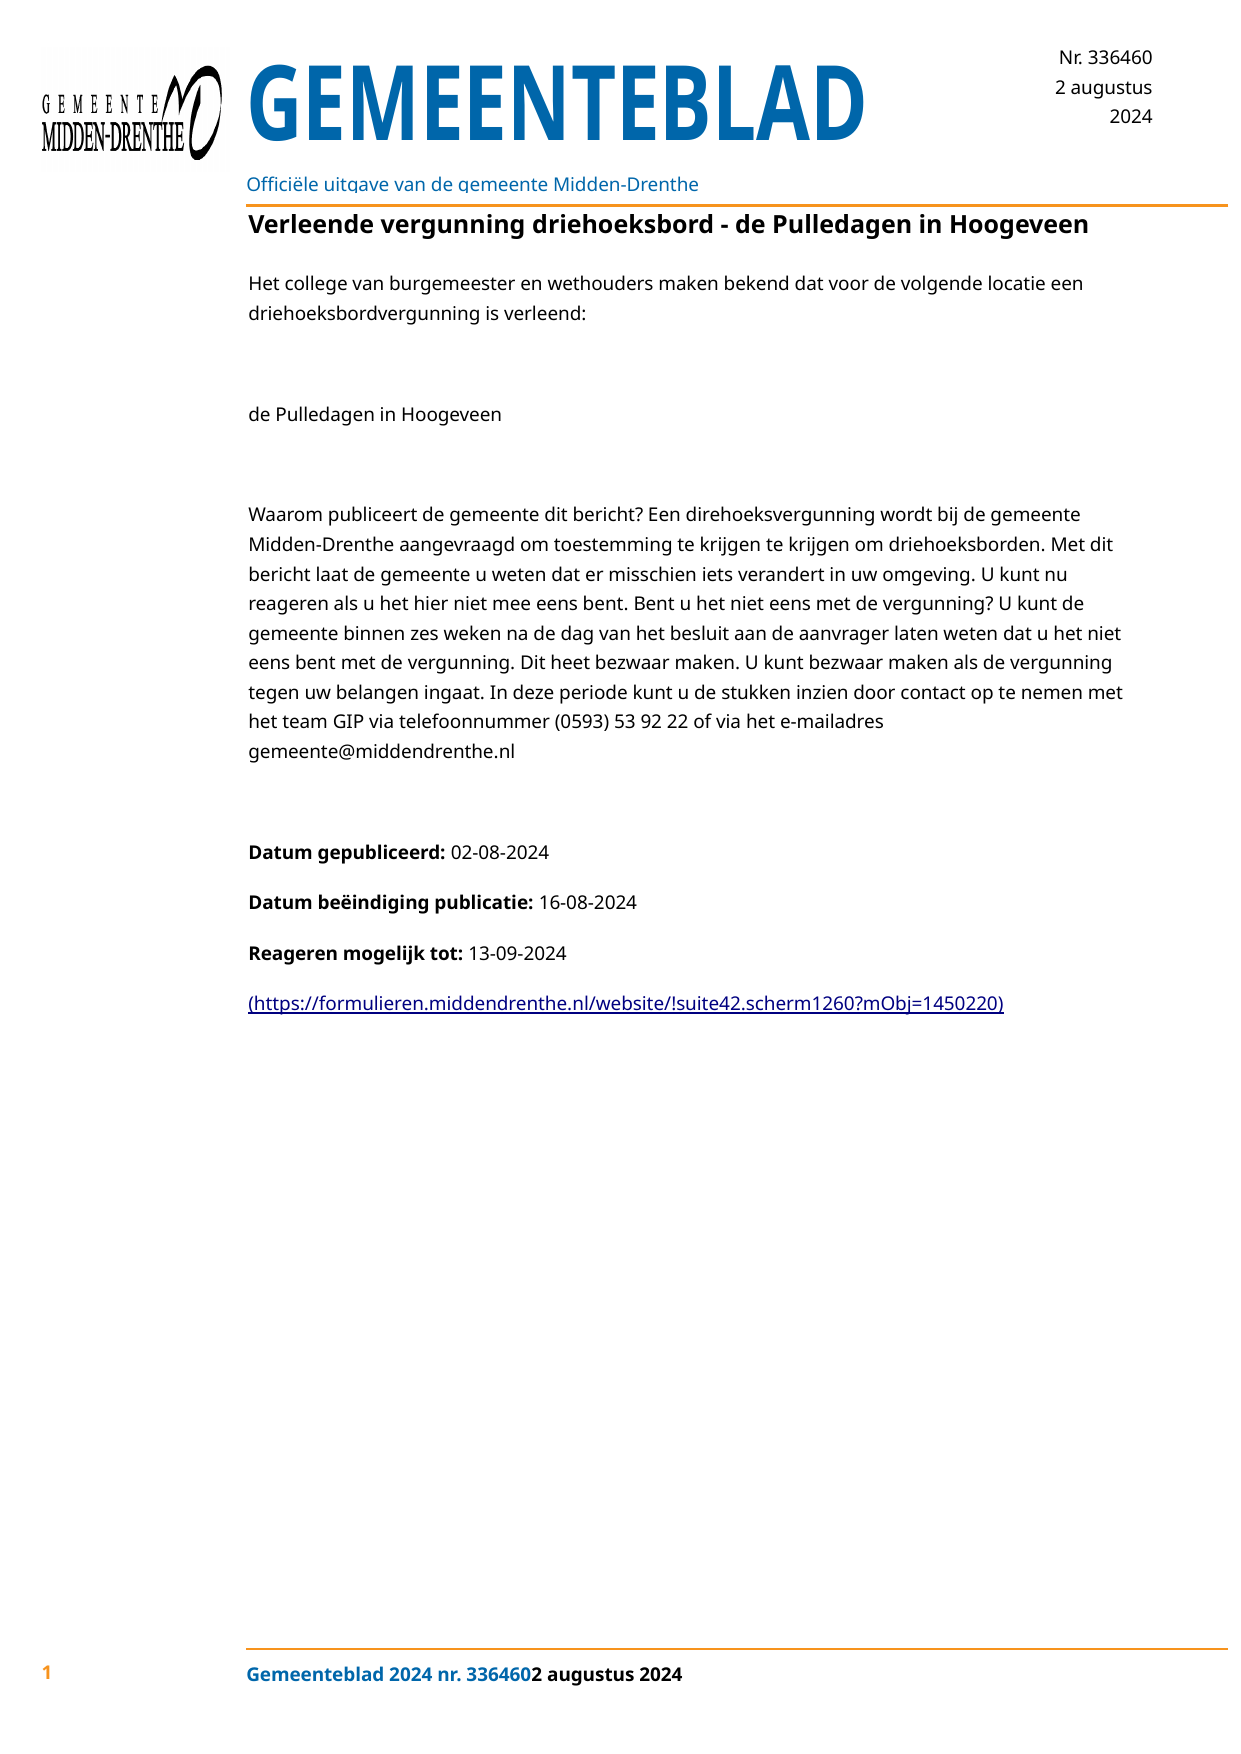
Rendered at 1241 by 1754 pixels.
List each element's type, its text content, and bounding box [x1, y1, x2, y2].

text Verleende vergunning driehoeksbord - de Pulledagen in Hoogeveen [248, 207, 1152, 241]
text Reageren mogelijk tot: 13-09-2024 [248, 940, 1152, 966]
text de Pulledagen in Hoogeveen [248, 401, 1152, 426]
text Waarom publiceert de gemeente dit bericht? Een direhoeksvergunning wordt bij de gemeente Midden-Drenthe aangevraagd om toestemming te krijgen te krijgen om driehoeksborden. Met dit bericht laat de gemeente u weten dat er misschien iets verandert in uw omgeving. U kunt nu reageren als u het hier niet mee eens bent. Bent u het niet eens met de vergunning? U kunt de gemeente binnen zes weken na de dag van het besluit aan de aanvrager laten weten dat u het niet eens bent met de vergunning. Dit heet bezwaar maken. U kunt bezwaar maken als de vergunning tegen uw belangen ingaat. In deze periode kunt u de stukken inzien door contact op te nemen met het team GIP via telefoonnummer (0593) 53 92 22 of via het e-mailadres gemeente@middendrenthe.nl [248, 502, 1152, 764]
text Datum gepubliceerd: 02-08-2024 [248, 839, 1152, 865]
text (https://formulieren.middendrenthe.nl/website/!suite42.scherm1260?mObj=1450220) [248, 990, 1152, 1016]
text Het college van burgemeester en wethouders maken bekend dat voor de volgende locatie een driehoeksbordvergunning is verleend: [248, 270, 1152, 326]
picture [41, 47, 231, 172]
text Datum beëindiging publicatie: 16-08-2024 [248, 889, 1152, 915]
